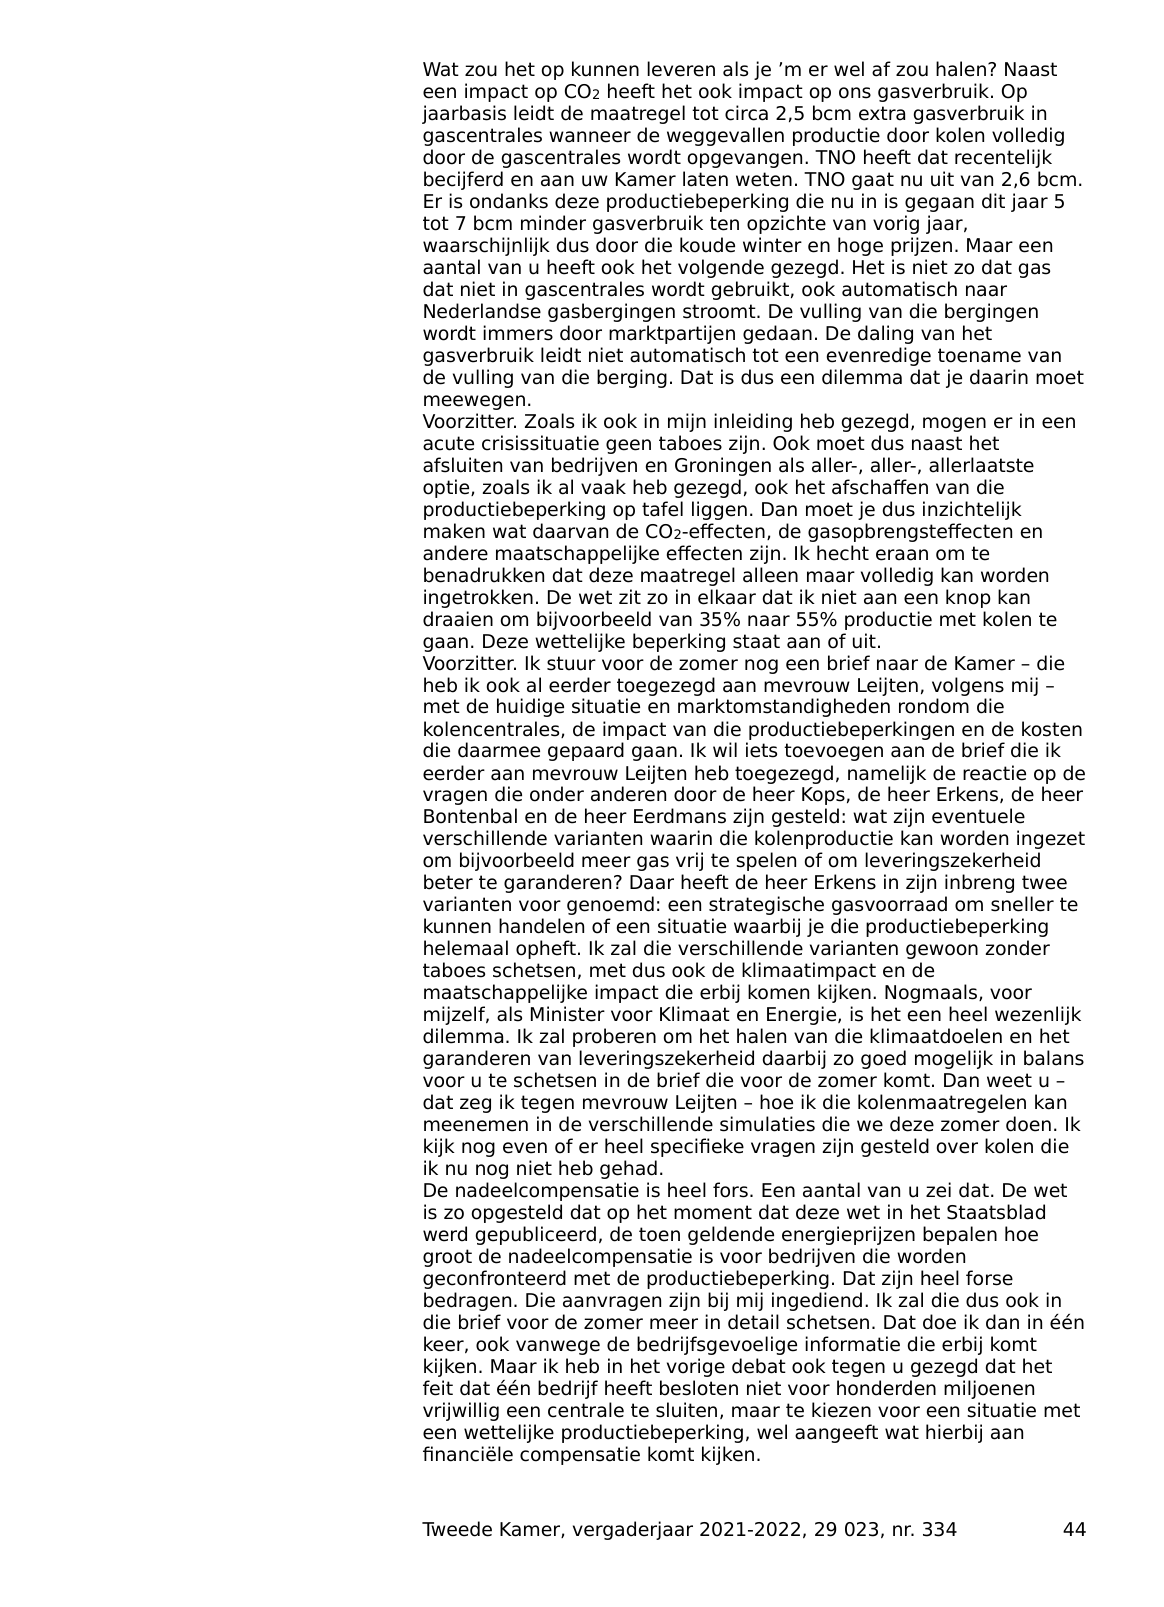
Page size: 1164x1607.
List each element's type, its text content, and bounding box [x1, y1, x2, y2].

text Voorzitter. Zoals ik ook in mijn inleiding heb gezegd, mogen er in een acute crisissituatie geen taboes zijn. Ook moet dus naast het afsluiten van bedrijven en Groningen als aller-, aller-, allerlaatste optie, zoals ik al vaak heb gezegd, ook het afschaffen van die productiebeperking op tafel liggen. Dan moet je dus inzichtelijk maken wat daarvan de CO2-effecten, de gasopbrengsteffecten en andere maatschappelijke effecten zijn. Ik hecht eraan om te benadrukken dat deze maatregel alleen maar volledig kan worden ingetrokken. De wet zit zo in elkaar dat ik niet aan een knop kan draaien om bijvoorbeeld van 35% naar 55% productie met kolen te gaan. Deze wettelijke beperking staat aan of uit. [422, 411, 1087, 652]
text De nadeelcompensatie is heel fors. Een aantal van u zei dat. De wet is zo opgesteld dat op het moment dat deze wet in het Staatsblad werd gepubliceerd, de toen geldende energieprijzen bepalen hoe groot de nadeelcompensatie is voor bedrijven die worden geconfronteerd met de productiebeperking. Dat zijn heel forse bedragen. Die aanvragen zijn bij mij ingediend. Ik zal die dus ook in die brief voor de zomer meer in detail schetsen. Dat doe ik dan in één keer, ook vanwege de bedrijfsgevoelige informatie die erbij komt kijken. Maar ik heb in het vorige debat ook tegen u gezegd dat het feit dat één bedrijf heeft besloten niet voor honderden miljoenen vrijwillig een centrale te sluiten, maar te kiezen voor een situatie met een wettelijke productiebeperking, wel aangeeft wat hierbij aan financiële compensatie komt kijken. [422, 1180, 1087, 1466]
text Voorzitter. Ik stuur voor de zomer nog een brief naar de Kamer – die heb ik ook al eerder toegezegd aan mevrouw Leijten, volgens mij – met de huidige situatie en marktomstandigheden rondom die kolencentrales, de impact van die productiebeperkingen en de kosten die daarmee gepaard gaan. Ik wil iets toevoegen aan de brief die ik eerder aan mevrouw Leijten heb toegezegd, namelijk de reactie op de vragen die onder anderen door de heer Kops, de heer Erkens, de heer Bontenbal en de heer Eerdmans zijn gesteld: wat zijn eventuele verschillende varianten waarin die kolenproductie kan worden ingezet om bijvoorbeeld meer gas vrij te spelen of om leveringszekerheid beter te garanderen? Daar heeft de heer Erkens in zijn inbreng twee varianten voor genoemd: een strategische gasvoorraad om sneller te kunnen handelen of een situatie waarbij je die productiebeperking helemaal opheft. Ik zal die verschillende varianten gewoon zonder taboes schetsen, met dus ook de klimaatimpact en de maatschappelijke impact die erbij komen kijken. Nogmaals, voor mijzelf, als Minister voor Klimaat en Energie, is het een heel wezenlijk dilemma. Ik zal proberen om het halen van die klimaatdoelen en het garanderen van leveringszekerheid daarbij zo goed mogelijk in balans voor u te schetsen in de brief die voor de zomer komt. Dan weet u – dat zeg ik tegen mevrouw Leijten – hoe ik die kolenmaatregelen kan meenemen in de verschillende simulaties die we deze zomer doen. Ik kijk nog even of er heel specifieke vragen zijn gesteld over kolen die ik nu nog niet heb gehad. [422, 652, 1087, 1180]
text Wat zou het op kunnen leveren als je ’m er wel af zou halen? Naast een impact op CO2 heeft het ook impact op ons gasverbruik. Op jaarbasis leidt de maatregel tot circa 2,5 bcm extra gasverbruik in gascentrales wanneer de weggevallen productie door kolen volledig door de gascentrales wordt opgevangen. TNO heeft dat recentelijk becijferd en aan uw Kamer laten weten. TNO gaat nu uit van 2,6 bcm. Er is ondanks deze productiebeperking die nu in is gegaan dit jaar 5 tot 7 bcm minder gasverbruik ten opzichte van vorig jaar, waarschijnlijk dus door die koude winter en hoge prijzen. Maar een aantal van u heeft ook het volgende gezegd. Het is niet zo dat gas dat niet in gascentrales wordt gebruikt, ook automatisch naar Nederlandse gasbergingen stroomt. De vulling van die bergingen wordt immers door marktpartijen gedaan. De daling van het gasverbruik leidt niet automatisch tot een evenredige toename van de vulling van die berging. Dat is dus een dilemma dat je daarin moet meewegen. [422, 59, 1087, 411]
